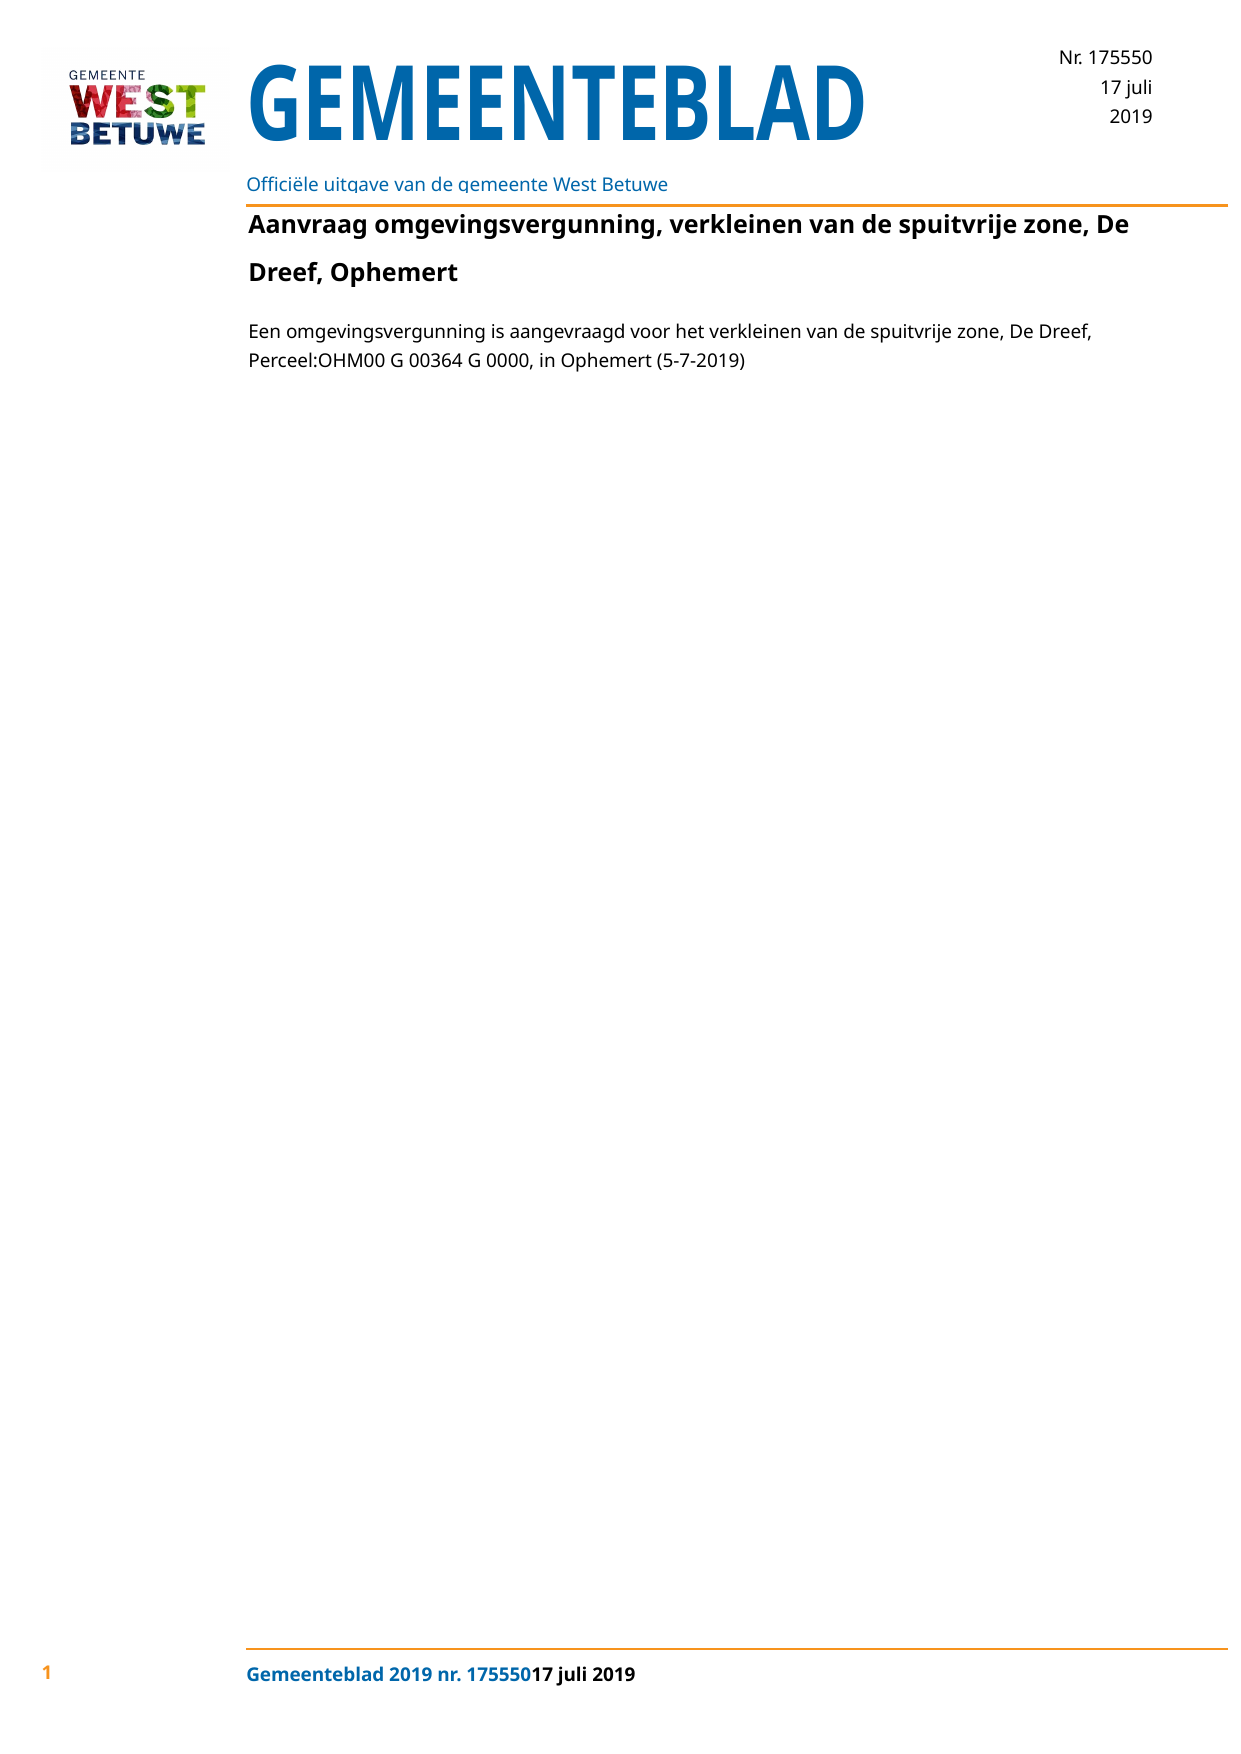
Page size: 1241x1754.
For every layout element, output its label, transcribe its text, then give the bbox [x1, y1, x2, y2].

text Aanvraag omgevingsvergunning, verkleinen van de spuitvrije zone, De Dreef, Ophemert [248, 207, 1152, 288]
picture [41, 47, 231, 172]
text Een omgevingsvergunning is aangevraagd voor het verkleinen van de spuitvrije zone, De Dreef, Perceel:OHM00 G 00364 G 0000, in Ophemert (5-7-2019) [248, 318, 1152, 373]
